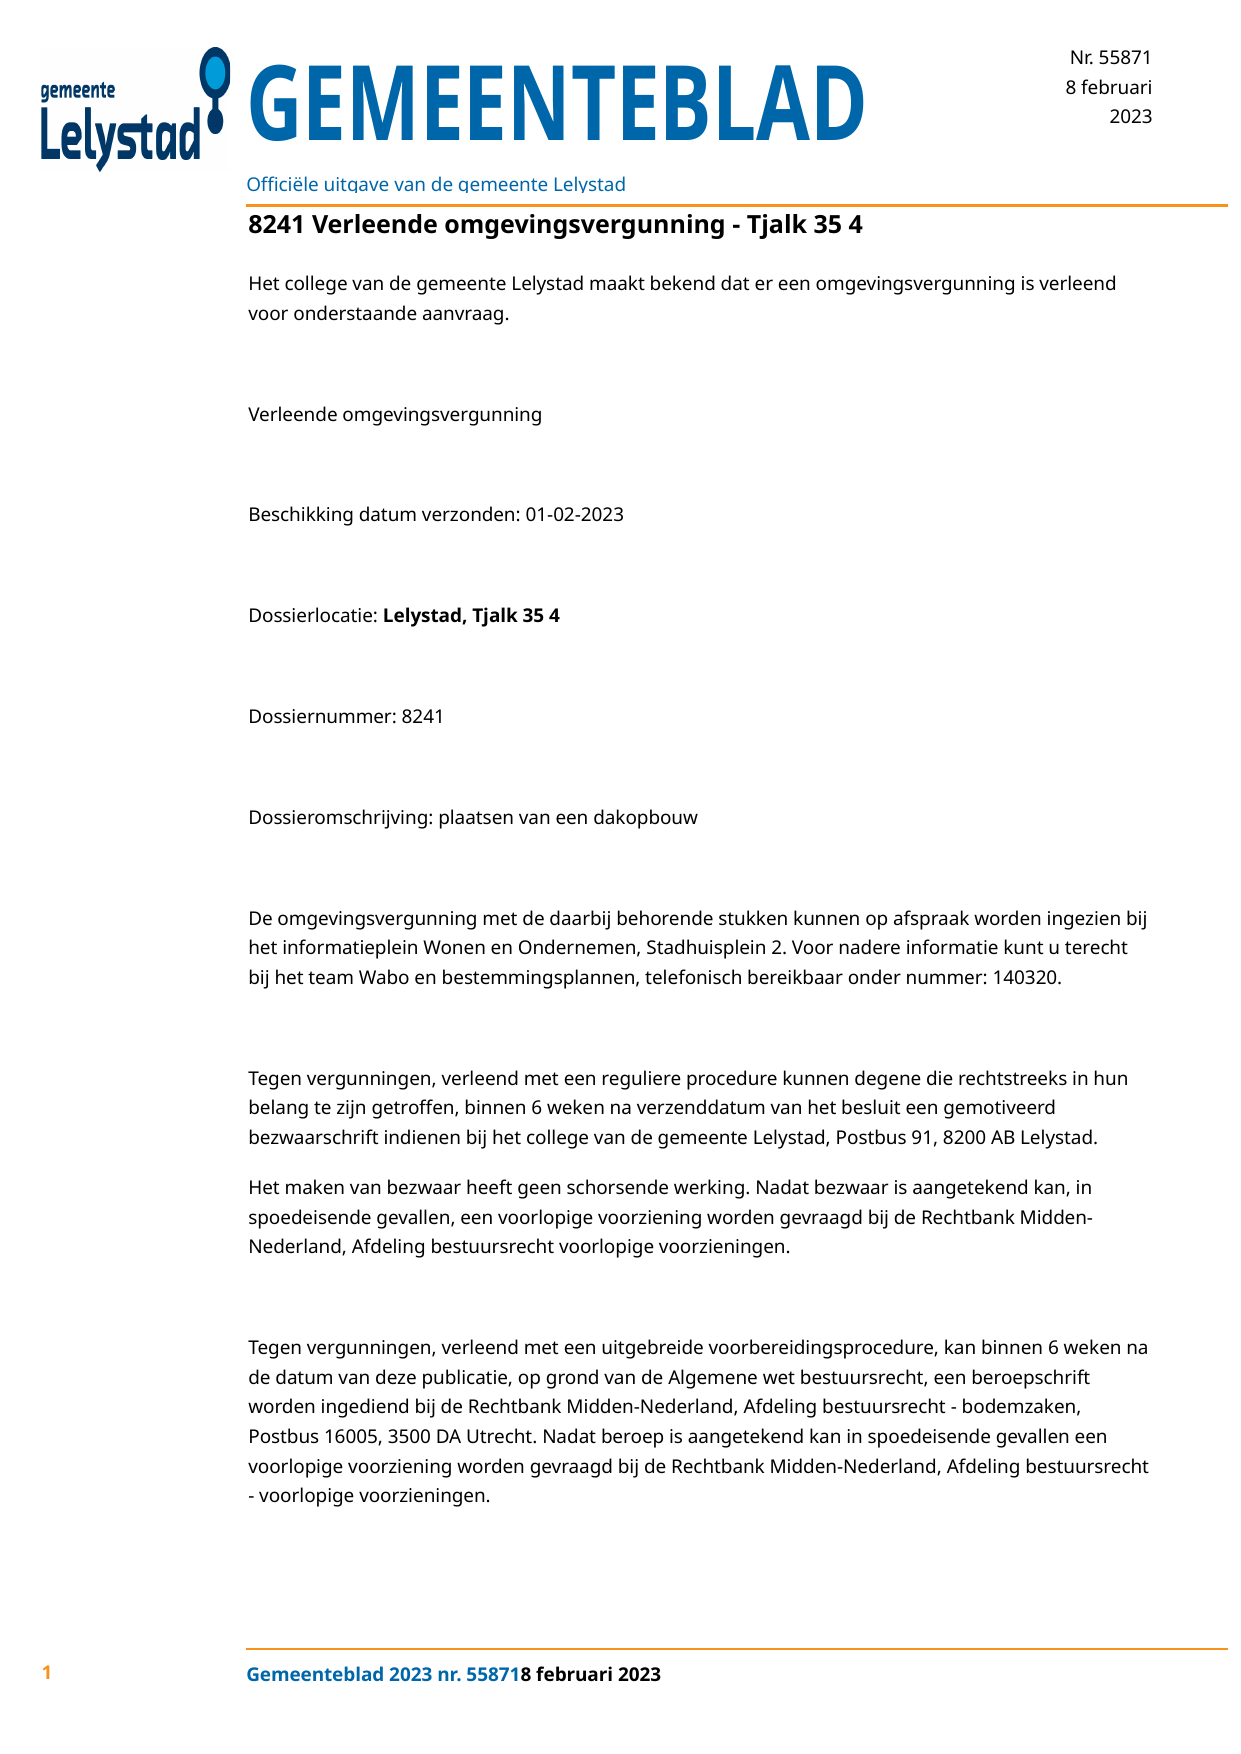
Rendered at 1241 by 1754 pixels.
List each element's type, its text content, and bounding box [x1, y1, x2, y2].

text 8241 Verleende omgevingsvergunning - Tjalk 35 4 [248, 207, 1152, 241]
text De omgevingsvergunning met de daarbij behorende stukken kunnen op afspraak worden ingezien bij het informatieplein Wonen en Ondernemen, Stadhuisplein 2. Voor nadere informatie kunt u terecht bij het team Wabo en bestemmingsplannen, telefonisch bereikbaar onder nummer: 140320. [248, 905, 1152, 990]
text Dossierlocatie: Lelystad, Tjalk 35 4 [248, 602, 1152, 628]
text Verleende omgevingsvergunning [248, 401, 1152, 426]
text Dossiernummer: 8241 [248, 703, 1152, 729]
text Tegen vergunningen, verleend met een reguliere procedure kunnen degene die rechtstreeks in hun belang te zijn getroffen, binnen 6 weken na verzenddatum van het besluit een gemotiveerd bezwaarschrift indienen bij het college van de gemeente Lelystad, Postbus 91, 8200 AB Lelystad. [248, 1065, 1152, 1150]
picture [41, 47, 231, 172]
text Beschikking datum verzonden: 01-02-2023 [248, 502, 1152, 527]
text Het college van de gemeente Lelystad maakt bekend dat er een omgevingsvergunning is verleend voor onderstaande aanvraag. [248, 270, 1152, 326]
text Dossieromschrijving: plaatsen van een dakopbouw [248, 804, 1152, 830]
text Tegen vergunningen, verleend met een uitgebreide voorbereidingsprocedure, kan binnen 6 weken na de datum van deze publicatie, op grond van de Algemene wet bestuursrecht, een beroepschrift worden ingediend bij de Rechtbank Midden-Nederland, Afdeling bestuursrecht - bodemzaken, Postbus 16005, 3500 DA Utrecht. Nadat beroep is aangetekend kan in spoedeisende gevallen een voorlopige voorziening worden gevraagd bij de Rechtbank Midden-Nederland, Afdeling bestuursrecht - voorlopige voorzieningen. [248, 1334, 1152, 1508]
text Het maken van bezwaar heeft geen schorsende werking. Nadat bezwaar is aangetekend kan, in spoedeisende gevallen, een voorlopige voorziening worden gevraagd bij de Rechtbank Midden-Nederland, Afdeling bestuursrecht voorlopige voorzieningen. [248, 1174, 1152, 1259]
